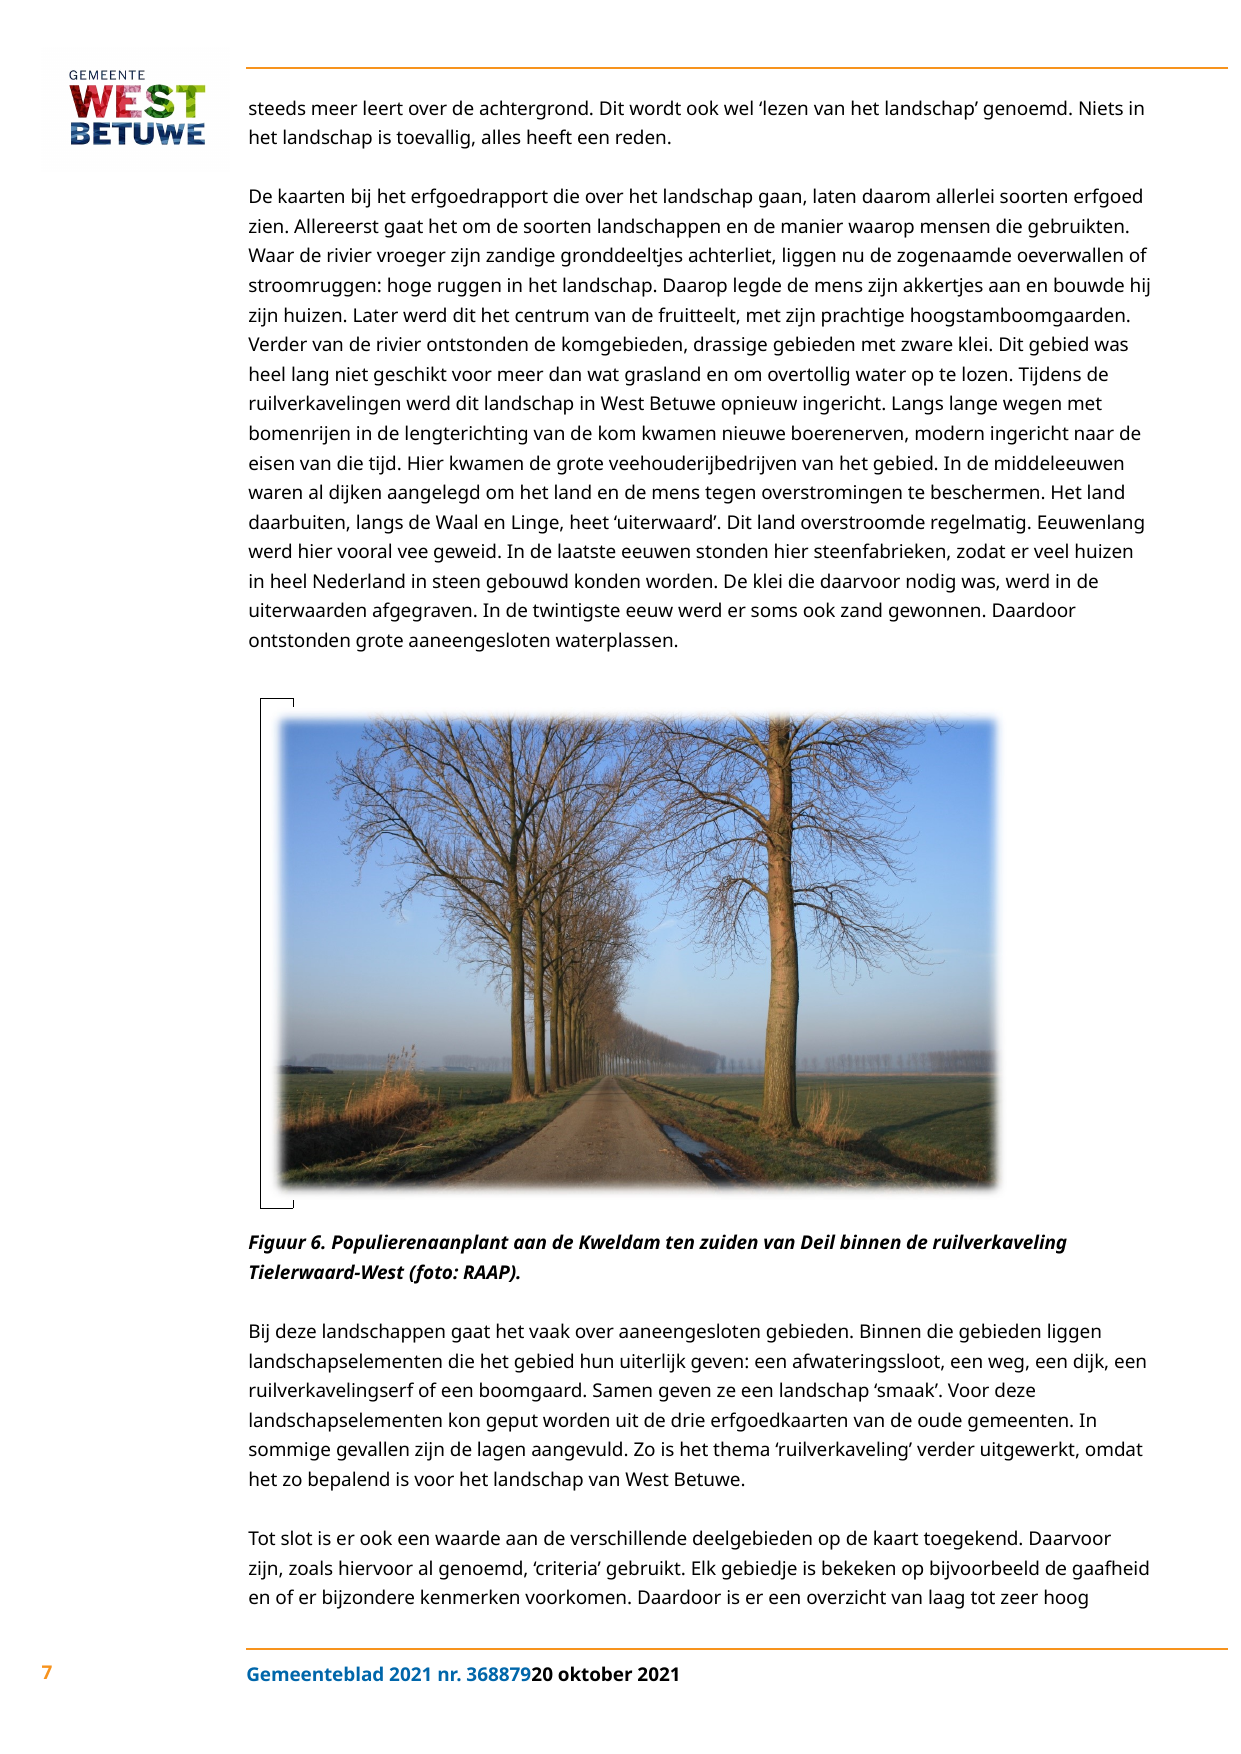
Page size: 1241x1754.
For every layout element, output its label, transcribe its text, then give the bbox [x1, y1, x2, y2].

picture [41, 47, 231, 172]
text Tot slot is er ook een waarde aan de verschillende deelgebieden op de kaart toegekend. Daarvoor zijn, zoals hiervoor al genoemd, ‘criteria’ gebruikt. Elk gebiedje is bekeken op bijvoorbeeld de gaafheid en of er bijzondere kenmerken voorkomen. Daardoor is er een overzicht van laag tot zeer hoog [248, 1525, 1152, 1610]
text Figuur 6. Populierenaanplant aan de Kweldam ten zuiden van Deil binnen de ruilverkaveling Tielerwaard-West (foto: RAAP). [248, 1229, 1152, 1285]
text De kaarten bij het erfgoedrapport die over het landschap gaan, laten daarom allerlei soorten erfgoed zien. Allereerst gaat het om de soorten landschappen en de manier waarop mensen die gebruikten. Waar de rivier vroeger zijn zandige gronddeeltjes achterliet, liggen nu de zogenaamde oeverwallen of stroomruggen: hoge ruggen in het landschap. Daarop legde de mens zijn akkertjes aan en bouwde hij zijn huizen. Later werd dit het centrum van de fruitteelt, met zijn prachtige hoogstamboomgaarden. Verder van de rivier ontstonden de komgebieden, drassige gebieden met zware klei. Dit gebied was heel lang niet geschikt voor meer dan wat grasland en om overtollig water op te lozen. Tijdens de ruilverkavelingen werd dit landschap in West Betuwe opnieuw ingericht. Langs lange wegen met bomenrijen in de lengterichting van de kom kwamen nieuwe boerenerven, modern ingericht naar de eisen van die tijd. Hier kwamen de grote veehouderijbedrijven van het gebied. In de middeleeuwen waren al dijken aangelegd om het land en de mens tegen overstromingen te beschermen. Het land daarbuiten, langs de Waal en Linge, heet ‘uiterwaard’. Dit land overstroomde regelmatig. Eeuwenlang werd hier vooral vee geweid. In de laatste eeuwen stonden hier steenfabrieken, zodat er veel huizen in heel Nederland in steen gebouwd konden worden. De klei die daarvoor nodig was, werd in de uiterwaarden afgegraven. In de twintigste eeuw werd er soms ook zand gewonnen. Daardoor ontstonden grote aaneengesloten waterplassen. [248, 183, 1152, 653]
text Bij deze landschappen gaat het vaak over aaneengesloten gebieden. Binnen die gebieden liggen landschapselementen die het gebied hun uiterlijk geven: een afwateringssloot, een weg, een dijk, een ruilverkavelingserf of een boomgaard. Samen geven ze een landschap ‘smaak’. Voor deze landschapselementen kon geput worden uit de drie erfgoedkaarten van de oude gemeenten. In sommige gevallen zijn de lagen aangevuld. Zo is het thema ‘ruilverkaveling’ verder uitgewerkt, omdat het zo bepalend is voor het landschap van West Betuwe. [248, 1318, 1152, 1492]
text steeds meer leert over de achtergrond. Dit wordt ook wel ‘lezen van het landschap’ genoemd. Niets in het landschap is toevallig, alles heeft een reden. [248, 95, 1152, 150]
picture [268, 707, 1008, 1200]
